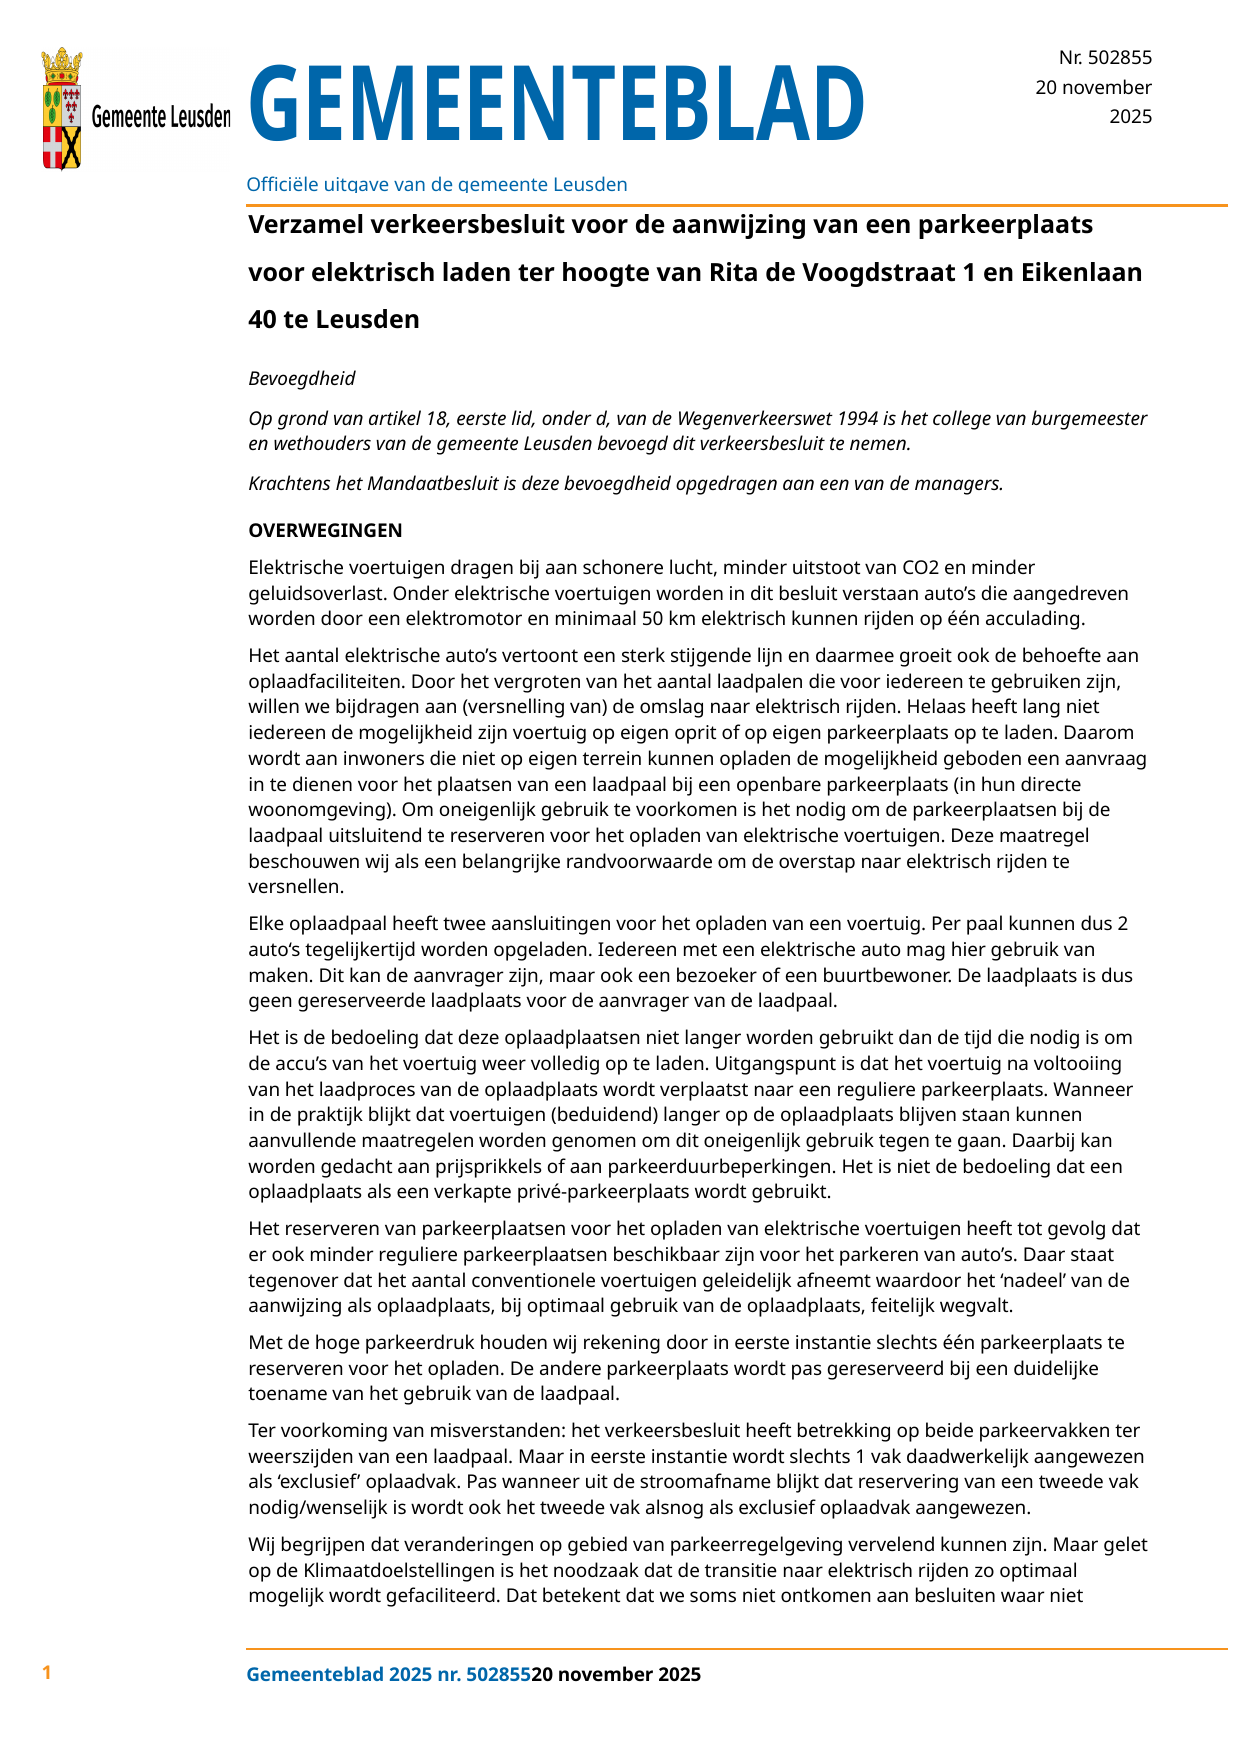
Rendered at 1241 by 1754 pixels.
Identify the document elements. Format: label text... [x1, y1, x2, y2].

text Krachtens het Mandaatbesluit is deze bevoegdheid opgedragen aan een van de managers. [248, 470, 1152, 496]
text Bevoegdheid [248, 366, 1152, 391]
text Elektrische voertuigen dragen bij aan schonere lucht, minder uitstoot van CO2 en minder geluidsoverlast. Onder elektrische voertuigen worden in dit besluit verstaan auto’s die aangedreven worden door een elektromotor en minimaal 50 km elektrisch kunnen rijden op één acculading. [248, 554, 1152, 631]
text Met de hoge parkeerdruk houden wij rekening door in eerste instantie slechts één parkeerplaats te reserveren voor het opladen. De andere parkeerplaats wordt pas gereserveerd bij een duidelijke toename van het gebruik van de laadpaal. [248, 1329, 1152, 1406]
text Het is de bedoeling dat deze oplaadplaatsen niet langer worden gebruikt dan de tijd die nodig is om de accu’s van het voertuig weer volledig op te laden. Uitgangspunt is dat het voertuig na voltooiing van het laadproces van de oplaadplaats wordt verplaatst naar een reguliere parkeerplaats. Wanneer in de praktijk blijkt dat voertuigen (beduidend) langer op de oplaadplaats blijven staan kunnen aanvullende maatregelen worden genomen om dit oneigenlijk gebruik tegen te gaan. Daarbij kan worden gedacht aan prijsprikkels of aan parkeerduurbeperkingen. Het is niet de bedoeling dat een oplaadplaats als een verkapte privé-parkeerplaats wordt gebruikt. [248, 1024, 1152, 1204]
text Elke oplaadpaal heeft twee aansluitingen voor het opladen van een voertuig. Per paal kunnen dus 2 auto‘s tegelijkertijd worden opgeladen. Iedereen met een elektrische auto mag hier gebruik van maken. Dit kan de aanvrager zijn, maar ook een bezoeker of een buurtbewoner. De laadplaats is dus geen gereserveerde laadplaats voor de aanvrager van de laadpaal. [248, 910, 1152, 1013]
picture [41, 47, 231, 172]
text Het aantal elektrische auto’s vertoont een sterk stijgende lijn en daarmee groeit ook de behoefte aan oplaadfaciliteiten. Door het vergroten van het aantal laadpalen die voor iedereen te gebruiken zijn, willen we bijdragen aan (versnelling van) de omslag naar elektrisch rijden. Helaas heeft lang niet iedereen de mogelijkheid zijn voertuig op eigen oprit of op eigen parkeerplaats op te laden. Daarom wordt aan inwoners die niet op eigen terrein kunnen opladen de mogelijkheid geboden een aanvraag in te dienen voor het plaatsen van een laadpaal bij een openbare parkeerplaats (in hun directe woonomgeving). Om oneigenlijk gebruik te voorkomen is het nodig om de parkeerplaatsen bij de laadpaal uitsluitend te reserveren voor het opladen van elektrische voertuigen. Deze maatregel beschouwen wij als een belangrijke randvoorwaarde om de overstap naar elektrisch rijden te versnellen. [248, 642, 1152, 899]
text Op grond van artikel 18, eerste lid, onder d, van de Wegenverkeerswet 1994 is het college van burgemeester en wethouders van de gemeente Leusden bevoegd dit verkeersbesluit te nemen. [248, 405, 1152, 456]
text Ter voorkoming van misverstanden: het verkeersbesluit heeft betrekking op beide parkeervakken ter weerszijden van een laadpaal. Maar in eerste instantie wordt slechts 1 vak daadwerkelijk aangewezen als ‘exclusief’ oplaadvak. Pas wanneer uit de stroomafname blijkt dat reservering van een tweede vak nodig/wenselijk is wordt ook het tweede vak alsnog als exclusief oplaadvak aangewezen. [248, 1417, 1152, 1520]
text Wij begrijpen dat veranderingen op gebied van parkeerregelgeving vervelend kunnen zijn. Maar gelet op de Klimaatdoelstellingen is het noodzaak dat de transitie naar elektrisch rijden zo optimaal mogelijk wordt gefaciliteerd. Dat betekent dat we soms niet ontkomen aan besluiten waar niet [248, 1531, 1152, 1608]
text OVERWEGINGEN [248, 517, 1152, 543]
text Verzamel verkeersbesluit voor de aanwijzing van een parkeerplaats voor elektrisch laden ter hoogte van Rita de Voogdstraat 1 en Eikenlaan 40 te Leusden [248, 207, 1152, 336]
text Het reserveren van parkeerplaatsen voor het opladen van elektrische voertuigen heeft tot gevolg dat er ook minder reguliere parkeerplaatsen beschikbaar zijn voor het parkeren van auto’s. Daar staat tegenover dat het aantal conventionele voertuigen geleidelijk afneemt waardoor het ‘nadeel’ van de aanwijzing als oplaadplaats, bij optimaal gebruik van de oplaadplaats, feitelijk wegvalt. [248, 1215, 1152, 1318]
